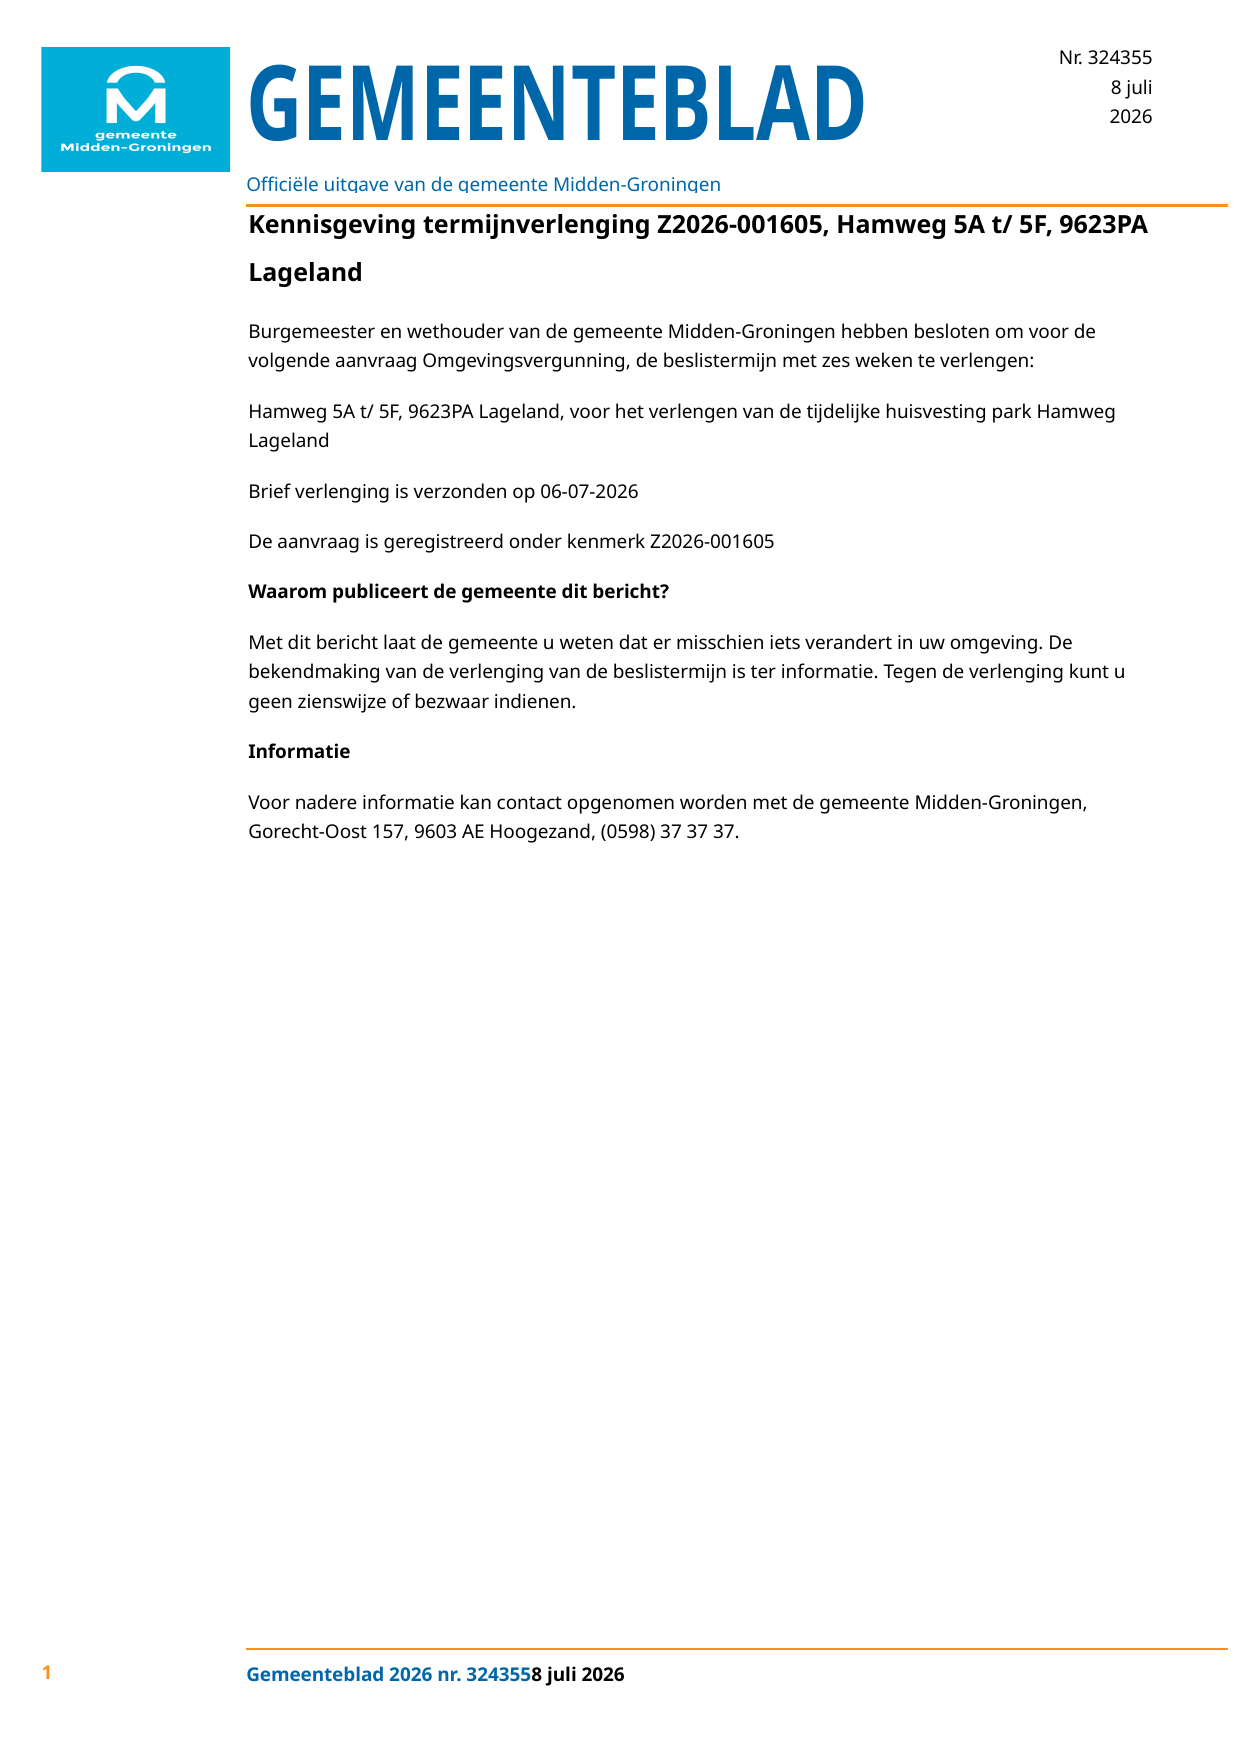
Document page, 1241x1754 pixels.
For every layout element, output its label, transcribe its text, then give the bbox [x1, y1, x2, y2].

text Hamweg 5A t/ 5F, 9623PA Lageland, voor het verlengen van de tijdelijke huisvesting park Hamweg Lageland [248, 398, 1152, 453]
text Informatie [248, 739, 1152, 764]
text Met dit bericht laat de gemeente u weten dat er misschien iets verandert in uw omgeving. De bekendmaking van de verlenging van de beslistermijn is ter informatie. Tegen de verlenging kunt u geen zienswijze of bezwaar indienen. [248, 629, 1152, 714]
text Brief verlenging is verzonden op 06-07-2026 [248, 478, 1152, 504]
picture [108, 66, 164, 82]
text Kennisgeving termijnverlenging Z2026-001605, Hamweg 5A t/ 5F, 9623PA Lageland [248, 207, 1152, 288]
text De aanvraag is geregistreerd onder kenmerk Z2026-001605 [248, 528, 1152, 554]
picture [107, 89, 165, 122]
text Voor nadere informatie kan contact opgenomen worden met de gemeente Midden-Groningen, Gorecht-Oost 157, 9603 AE Hoogezand, (0598) 37 37 37. [248, 789, 1152, 844]
text Waarom publiceert de gemeente dit bericht? [248, 579, 1152, 604]
picture [184, 146, 190, 153]
text Burgemeester en wethouder van de gemeente Midden-Groningen hebben besloten om voor de volgende aanvraag Omgevingsvergunning, de beslistermijn met zes weken te verlengen: [248, 318, 1152, 373]
